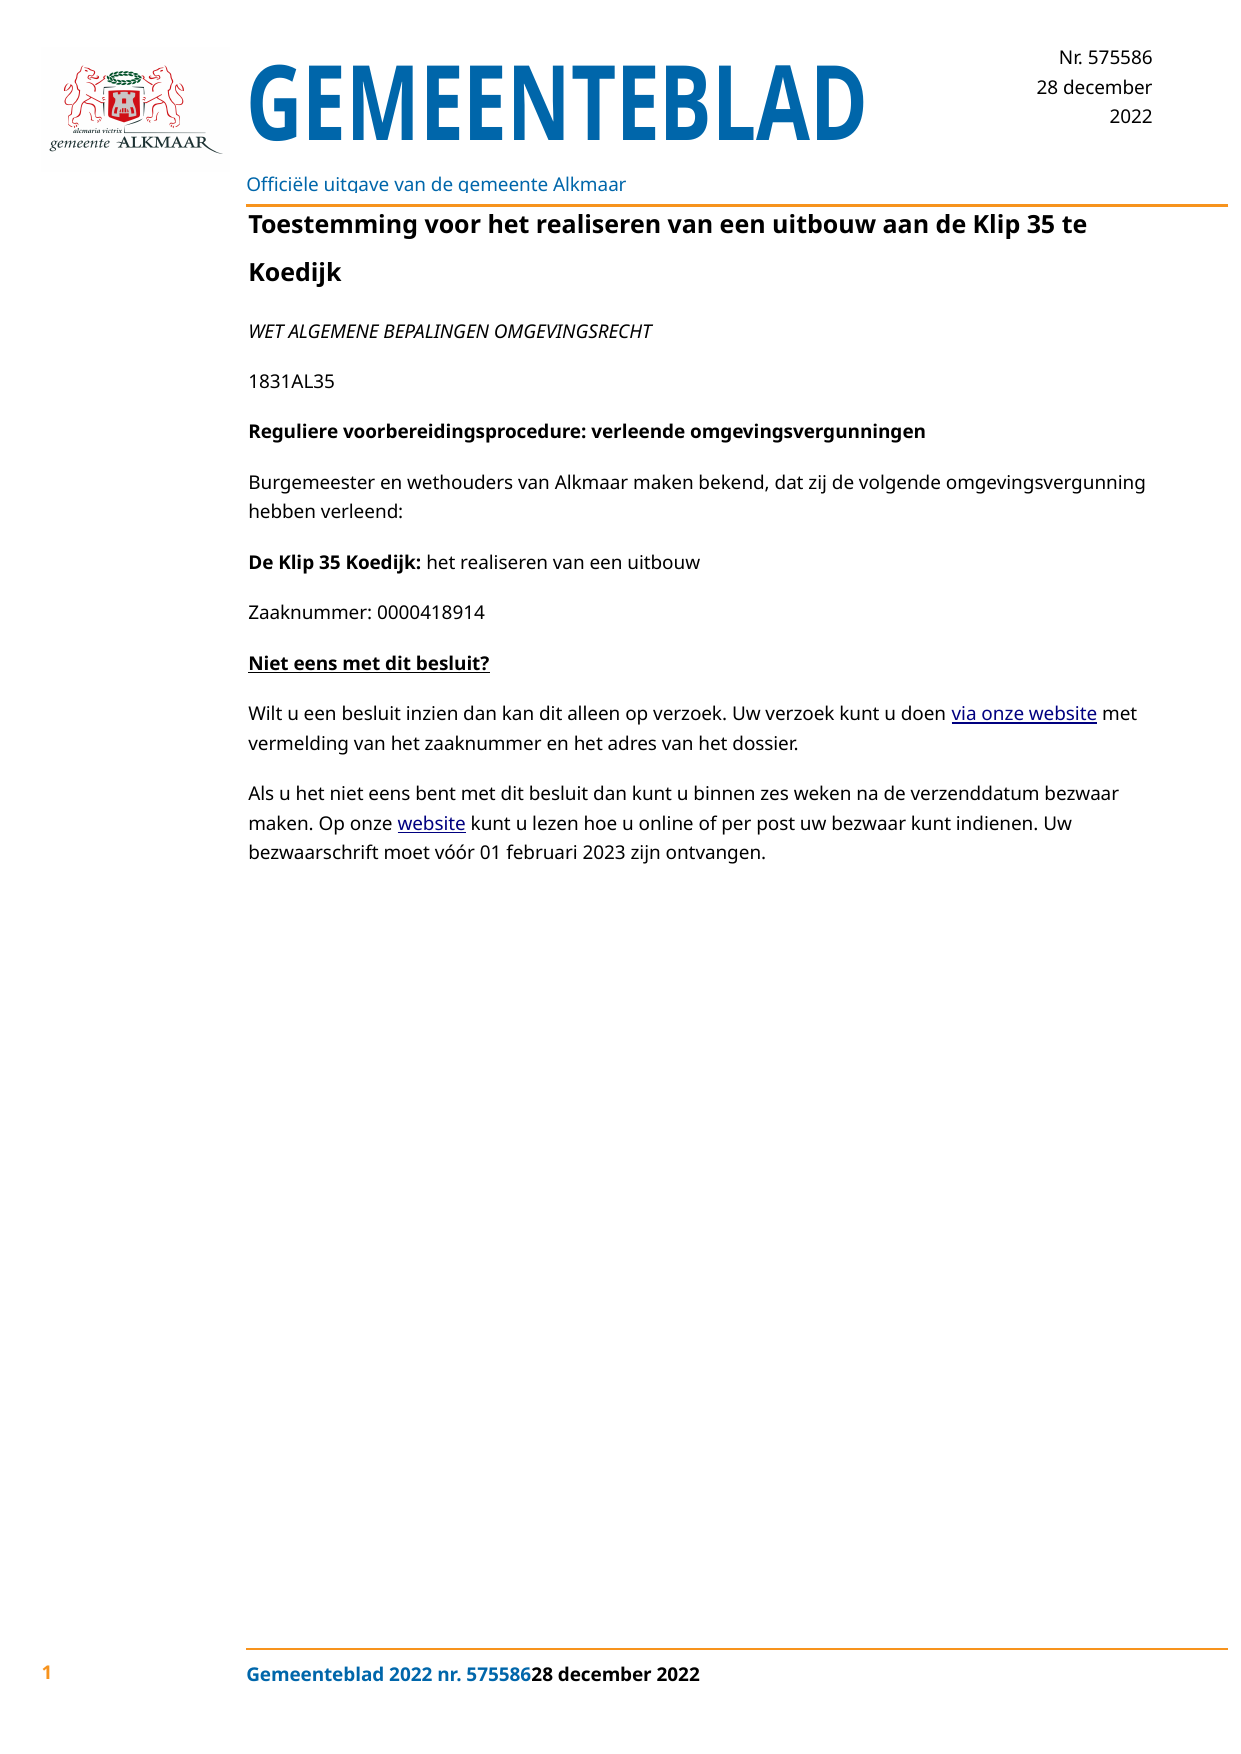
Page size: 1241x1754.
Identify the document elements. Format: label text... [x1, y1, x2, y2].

text Als u het niet eens bent met dit besluit dan kunt u binnen zes weken na de verzenddatum bezwaar maken. Op onze website kunt u lezen hoe u online of per post uw bezwaar kunt indienen. Uw bezwaarschrift moet vóór 01 februari 2023 zijn ontvangen. [248, 780, 1152, 865]
picture [41, 47, 231, 172]
text Wilt u een besluit inzien dan kan dit alleen op verzoek. Uw verzoek kunt u doen via onze website met vermelding van het zaaknummer en het adres van het dossier. [248, 700, 1152, 756]
text Burgemeester en wethouders van Alkmaar maken bekend, dat zij de volgende omgevingsvergunning hebben verleend: [248, 469, 1152, 524]
text WET ALGEMENE BEPALINGEN OMGEVINGSRECHT [248, 318, 1152, 344]
text 1831AL35 [248, 368, 1152, 394]
text Zaaknummer: 0000418914 [248, 599, 1152, 625]
text Toestemming voor het realiseren van een uitbouw aan de Klip 35 te Koedijk [248, 207, 1152, 288]
text Niet eens met dit besluit? [248, 650, 1152, 676]
text De Klip 35 Koedijk: het realiseren van een uitbouw [248, 549, 1152, 575]
text Reguliere voorbereidingsprocedure: verleende omgevingsvergunningen [248, 419, 1152, 444]
